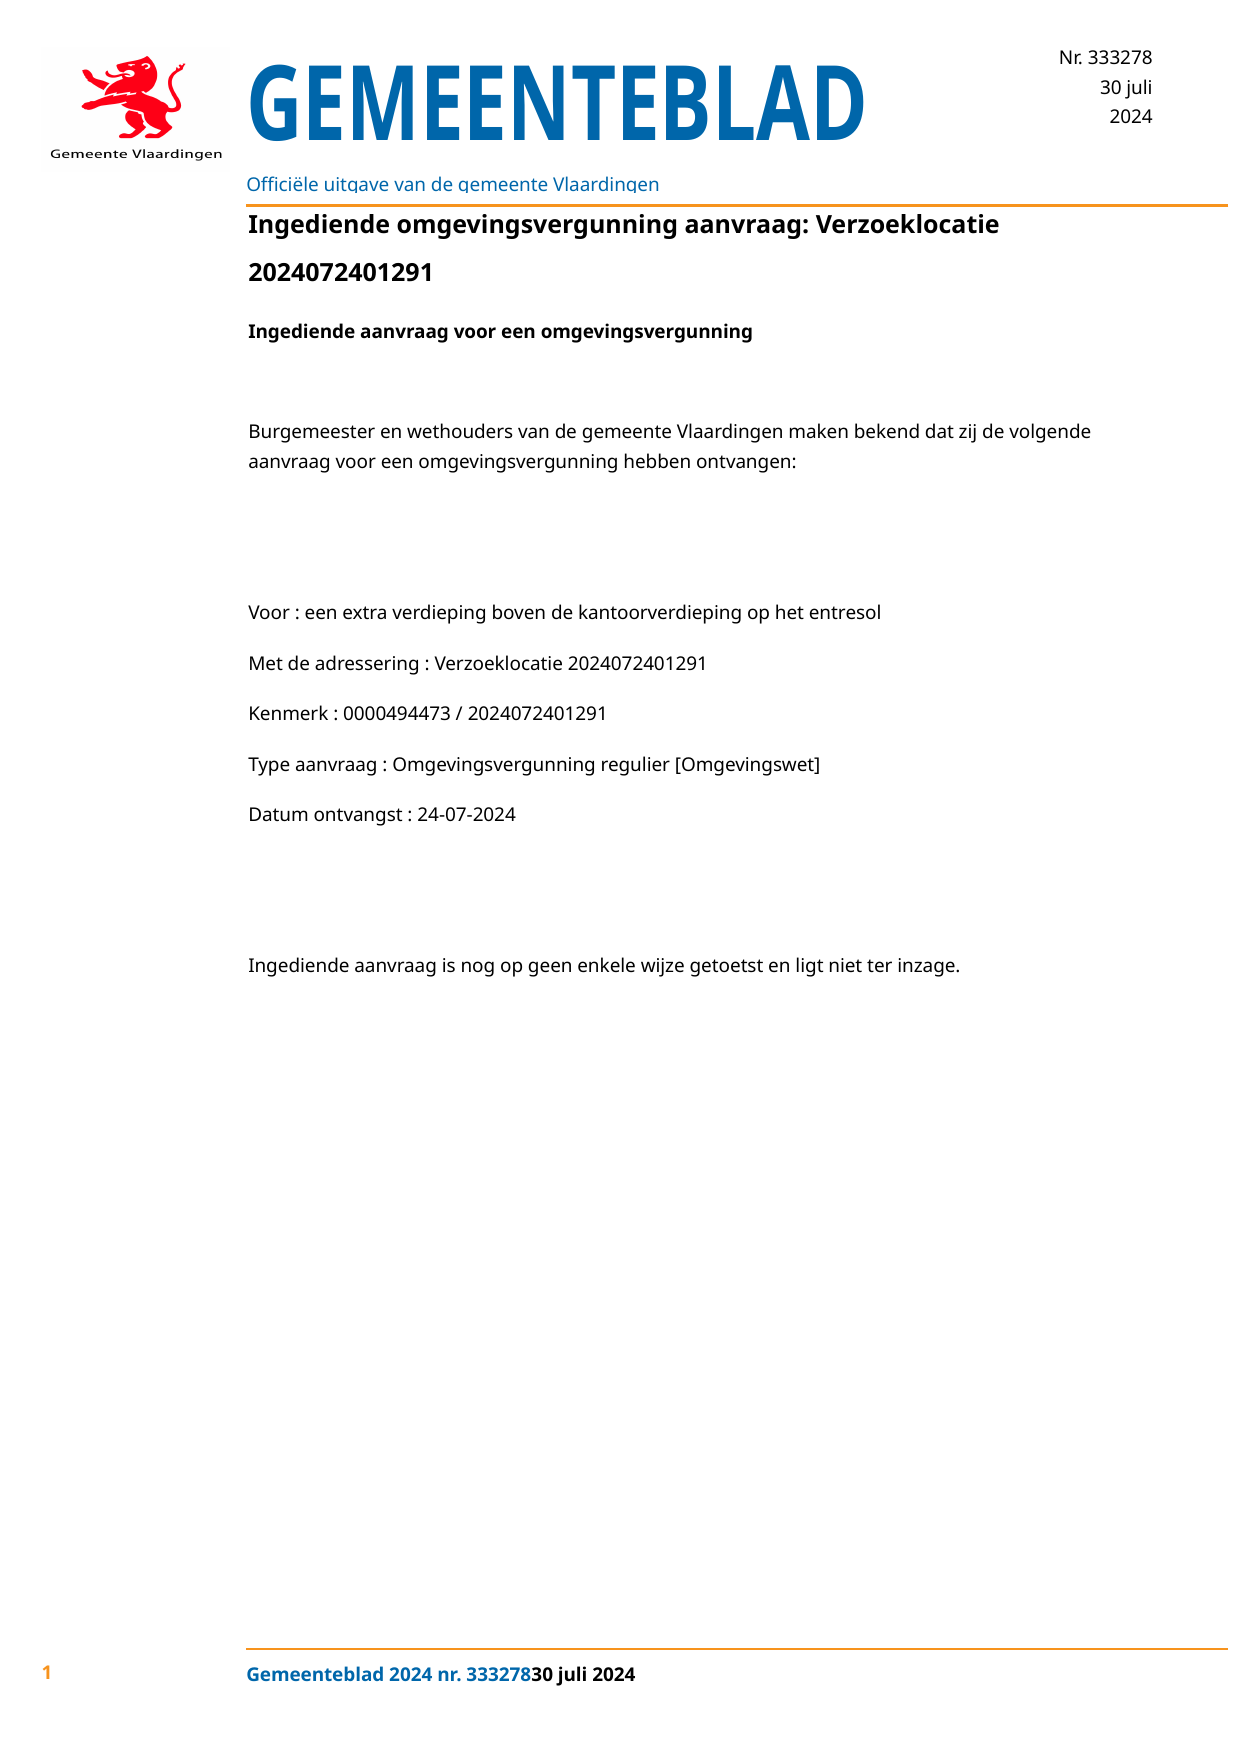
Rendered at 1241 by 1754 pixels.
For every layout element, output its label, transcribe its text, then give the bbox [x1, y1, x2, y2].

text Ingediende aanvraag is nog op geen enkele wijze getoetst en ligt niet ter inzage. [248, 952, 1152, 978]
text Datum ontvangst : 24-07-2024 [248, 801, 1152, 827]
text Type aanvraag : Omgevingsvergunning regulier [Omgevingswet] [248, 751, 1152, 777]
text Ingediende omgevingsvergunning aanvraag: Verzoeklocatie 2024072401291 [248, 207, 1152, 288]
text Ingediende aanvraag voor een omgevingsvergunning [248, 318, 1152, 344]
text Voor : een extra verdieping boven de kantoorverdieping op het entresol [248, 599, 1152, 625]
text Kenmerk : 0000494473 / 2024072401291 [248, 700, 1152, 726]
text Burgemeester en wethouders van de gemeente Vlaardingen maken bekend dat zij de volgende aanvraag voor een omgevingsvergunning hebben ontvangen: [248, 419, 1152, 474]
picture [41, 47, 231, 172]
text Met de adressering : Verzoeklocatie 2024072401291 [248, 650, 1152, 676]
